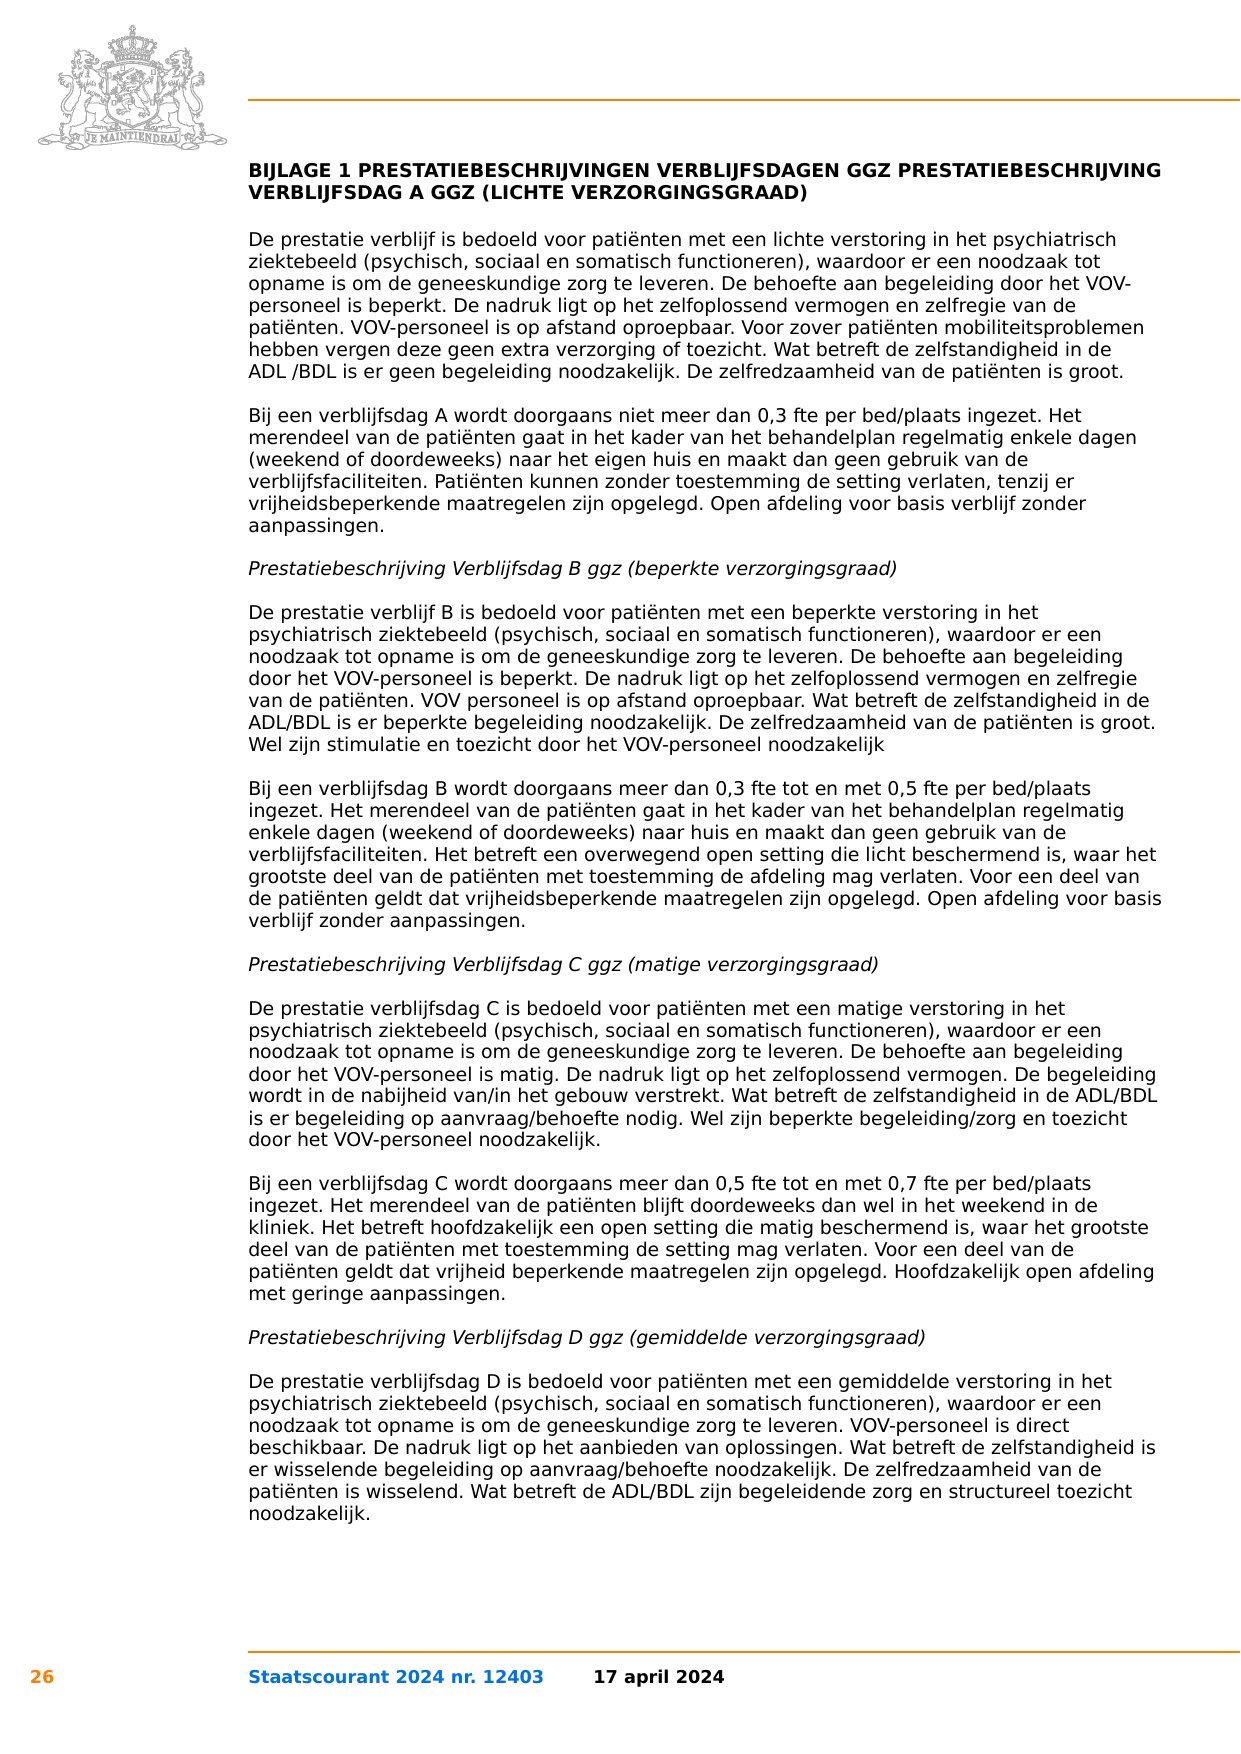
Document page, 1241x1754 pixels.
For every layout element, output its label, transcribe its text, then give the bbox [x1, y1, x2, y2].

text Bij een verblijfsdag B wordt doorgaans meer dan 0,3 fte tot en met 0,5 fte per bed/plaats ingezet. Het merendeel van de patiënten gaat in het kader van het behandelplan regelmatig enkele dagen (weekend of doordeweeks) naar huis en maakt dan geen gebruik van de verblijfsfaciliteiten. Het betreft een overwegend open setting die licht beschermend is, waar het grootste deel van de patiënten met toestemming de afdeling mag verlaten. Voor een deel van de patiënten geldt dat vrijheidsbeperkende maatregelen zijn opgelegd. Open afdeling voor basis verblijf zonder aanpassingen. [248, 778, 1163, 932]
text De prestatie verblijfsdag C is bedoeld voor patiënten met een matige verstoring in het psychiatrisch ziektebeeld (psychisch, sociaal en somatisch functioneren), waardoor er een noodzaak tot opname is om de geneeskundige zorg te leveren. De behoefte aan begeleiding door het VOV-personeel is matig. De nadruk ligt op het zelfoplossend vermogen. De begeleiding wordt in de nabijheid van/in het gebouw verstrekt. Wat betreft de zelfstandigheid in de ADL/BDL is er begeleiding op aanvraag/behoefte nodig. Wel zijn beperkte begeleiding/zorg en toezicht door het VOV-personeel noodzakelijk. [248, 997, 1163, 1151]
subtitle BIJLAGE 1 PRESTATIEBESCHRIJVINGEN VERBLIJFSDAGEN GGZ PRESTATIEBESCHRIJVING VERBLIJFSDAG A GGZ (LICHTE VERZORGINGSGRAAD) [248, 160, 1163, 204]
text De prestatie verblijf is bedoeld voor patiënten met een lichte verstoring in het psychiatrisch ziektebeeld (psychisch, sociaal en somatisch functioneren), waardoor er een noodzaak tot opname is om de geneeskundige zorg te leveren. De behoefte aan begeleiding door het VOV-personeel is beperkt. De nadruk ligt op het zelfoplossend vermogen en zelfregie van de patiënten. VOV-personeel is op afstand oproepbaar. Voor zover patiënten mobiliteitsproblemen hebben vergen deze geen extra verzorging of toezicht. Wat betreft de zelfstandigheid in de ADL /BDL is er geen begeleiding noodzakelijk. De zelfredzaamheid van de patiënten is groot. [248, 229, 1163, 383]
subtitle Prestatiebeschrijving Verblijfsdag D ggz (gemiddelde verzorgingsgraad) [248, 1327, 1163, 1349]
subtitle Prestatiebeschrijving Verblijfsdag B ggz (beperkte verzorgingsgraad) [248, 558, 1163, 580]
text Bij een verblijfsdag C wordt doorgaans meer dan 0,5 fte tot en met 0,7 fte per bed/plaats ingezet. Het merendeel van de patiënten blijft doordeweeks dan wel in het weekend in de kliniek. Het betreft hoofdzakelijk een open setting die matig beschermend is, waar het grootste deel van de patiënten met toestemming de setting mag verlaten. Voor een deel van de patiënten geldt dat vrijheid beperkende maatregelen zijn opgelegd. Hoofdzakelijk open afdeling met geringe aanpassingen. [248, 1173, 1163, 1305]
text Bij een verblijfsdag A wordt doorgaans niet meer dan 0,3 fte per bed/plaats ingezet. Het merendeel van de patiënten gaat in het kader van het behandelplan regelmatig enkele dagen (weekend of doordeweeks) naar het eigen huis en maakt dan geen gebruik van de verblijfsfaciliteiten. Patiënten kunnen zonder toestemming de setting verlaten, tenzij er vrijheidsbeperkende maatregelen zijn opgelegd. Open afdeling voor basis verblijf zonder aanpassingen. [248, 404, 1163, 536]
text De prestatie verblijf B is bedoeld voor patiënten met een beperkte verstoring in het psychiatrisch ziektebeeld (psychisch, sociaal en somatisch functioneren), waardoor er een noodzaak tot opname is om de geneeskundige zorg te leveren. De behoefte aan begeleiding door het VOV-personeel is beperkt. De nadruk ligt op het zelfoplossend vermogen en zelfregie van de patiënten. VOV personeel is op afstand oproepbaar. Wat betreft de zelfstandigheid in de ADL/BDL is er beperkte begeleiding noodzakelijk. De zelfredzaamheid van de patiënten is groot. Wel zijn stimulatie en toezicht door het VOV-personeel noodzakelijk [248, 602, 1163, 756]
text De prestatie verblijfsdag D is bedoeld voor patiënten met een gemiddelde verstoring in het psychiatrisch ziektebeeld (psychisch, sociaal en somatisch functioneren), waardoor er een noodzaak tot opname is om de geneeskundige zorg te leveren. VOV-personeel is direct beschikbaar. De nadruk ligt op het aanbieden van oplossingen. Wat betreft de zelfstandigheid is er wisselende begeleiding op aanvraag/behoefte noodzakelijk. De zelfredzaamheid van de patiënten is wisselend. Wat betreft de ADL/BDL zijn begeleidende zorg en structureel toezicht noodzakelijk. [248, 1371, 1163, 1525]
subtitle Prestatiebeschrijving Verblijfsdag C ggz (matige verzorgingsgraad) [248, 954, 1163, 976]
picture [38, 25, 227, 150]
